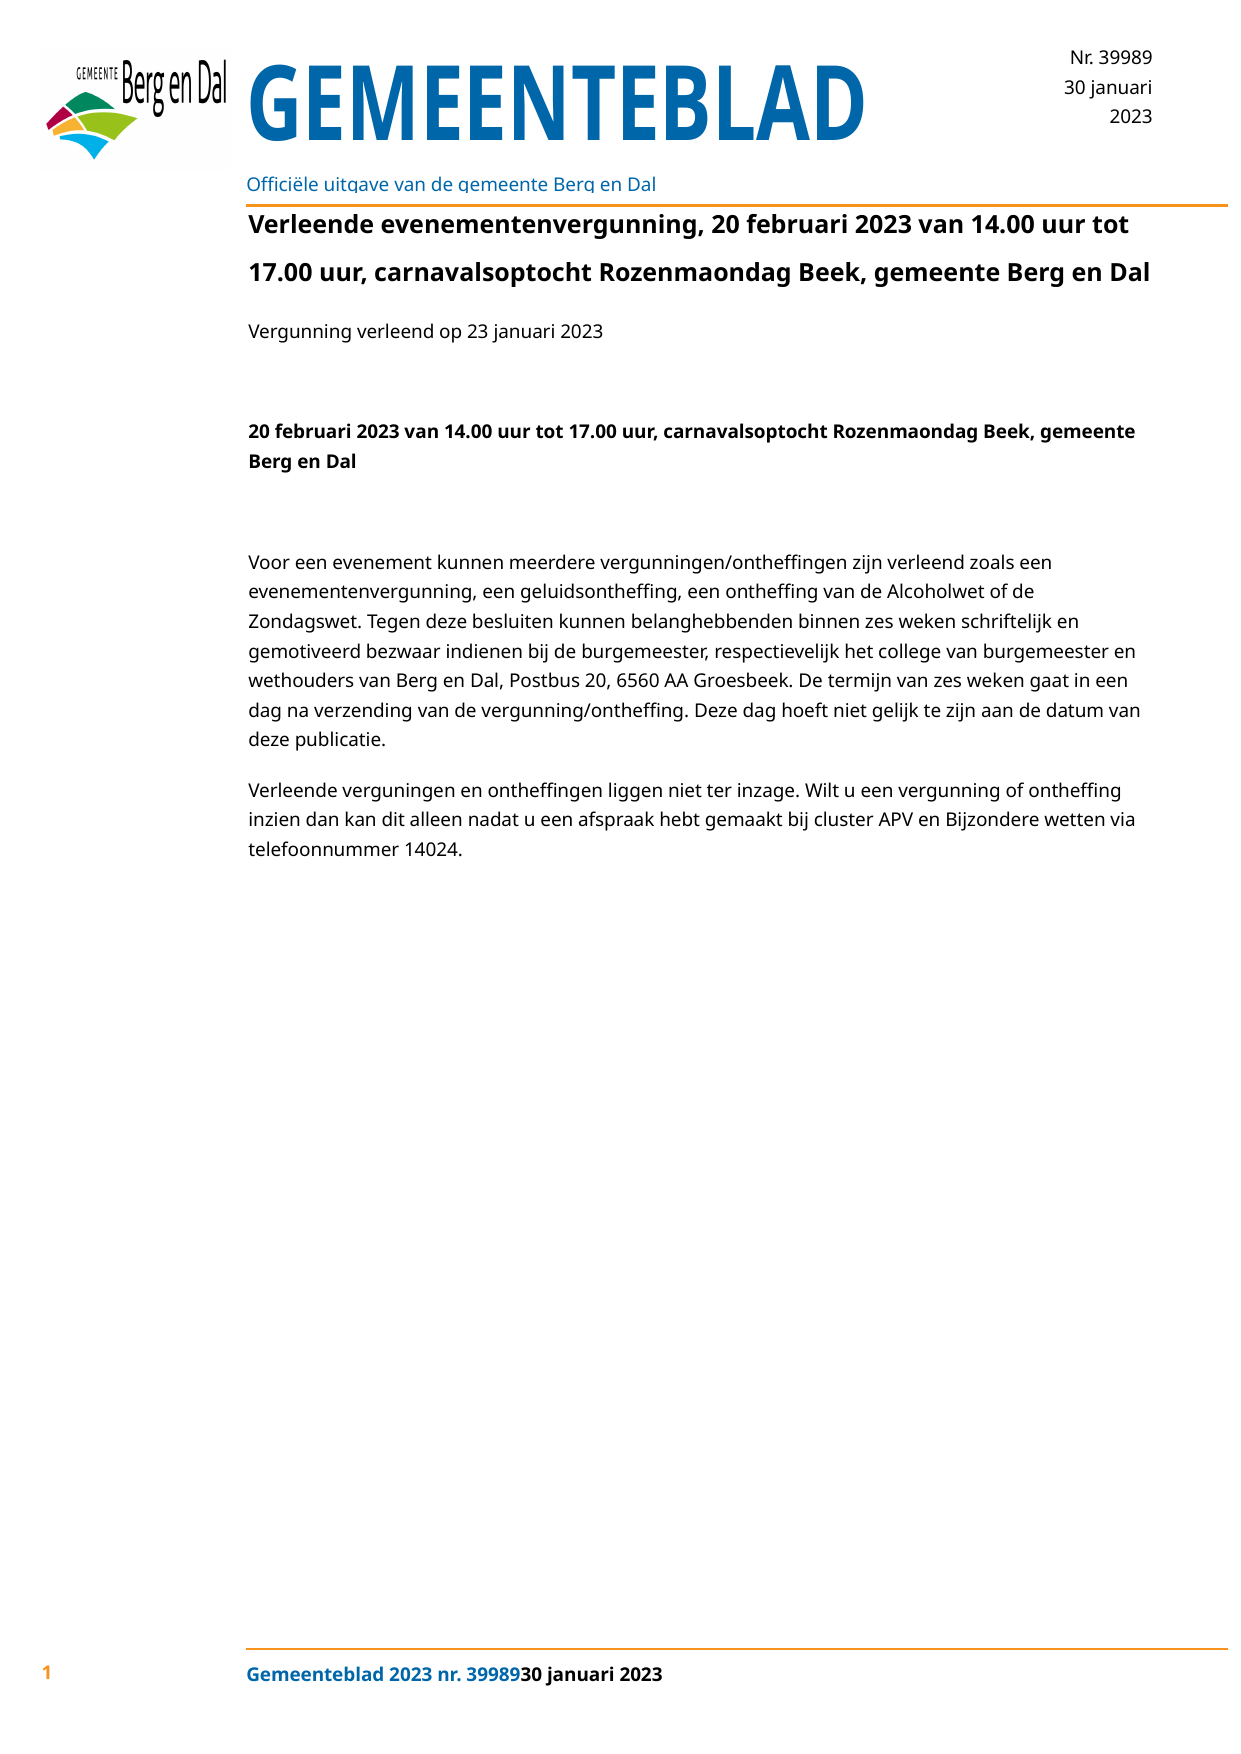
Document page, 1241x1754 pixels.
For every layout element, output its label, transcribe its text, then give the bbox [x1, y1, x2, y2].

text 20 februari 2023 van 14.00 uur tot 17.00 uur, carnavalsoptocht Rozenmaondag Beek, gemeente Berg en Dal [248, 419, 1152, 474]
text Verleende evenementenvergunning, 20 februari 2023 van 14.00 uur tot 17.00 uur, carnavalsoptocht Rozenmaondag Beek, gemeente Berg en Dal [248, 207, 1152, 288]
text Verleende verguningen en ontheffingen liggen niet ter inzage. Wilt u een vergunning of ontheffing inzien dan kan dit alleen nadat u een afspraak hebt gemaakt bij cluster APV en Bijzondere wetten via telefoonnummer 14024. [248, 777, 1152, 862]
picture [41, 47, 231, 172]
text Vergunning verleend op 23 januari 2023 [248, 318, 1152, 344]
text Voor een evenement kunnen meerdere vergunningen/ontheffingen zijn verleend zoals een evenementenvergunning, een geluidsontheffing, een ontheffing van de Alcoholwet of de Zondagswet. Tegen deze besluiten kunnen belanghebbenden binnen zes weken schriftelijk en gemotiveerd bezwaar indienen bij de burgemeester, respectievelijk het college van burgemeester en wethouders van Berg en Dal, Postbus 20, 6560 AA Groesbeek. De termijn van zes weken gaat in een dag na verzending van de vergunning/ontheffing. Deze dag hoeft niet gelijk te zijn aan de datum van deze publicatie. [248, 549, 1152, 752]
